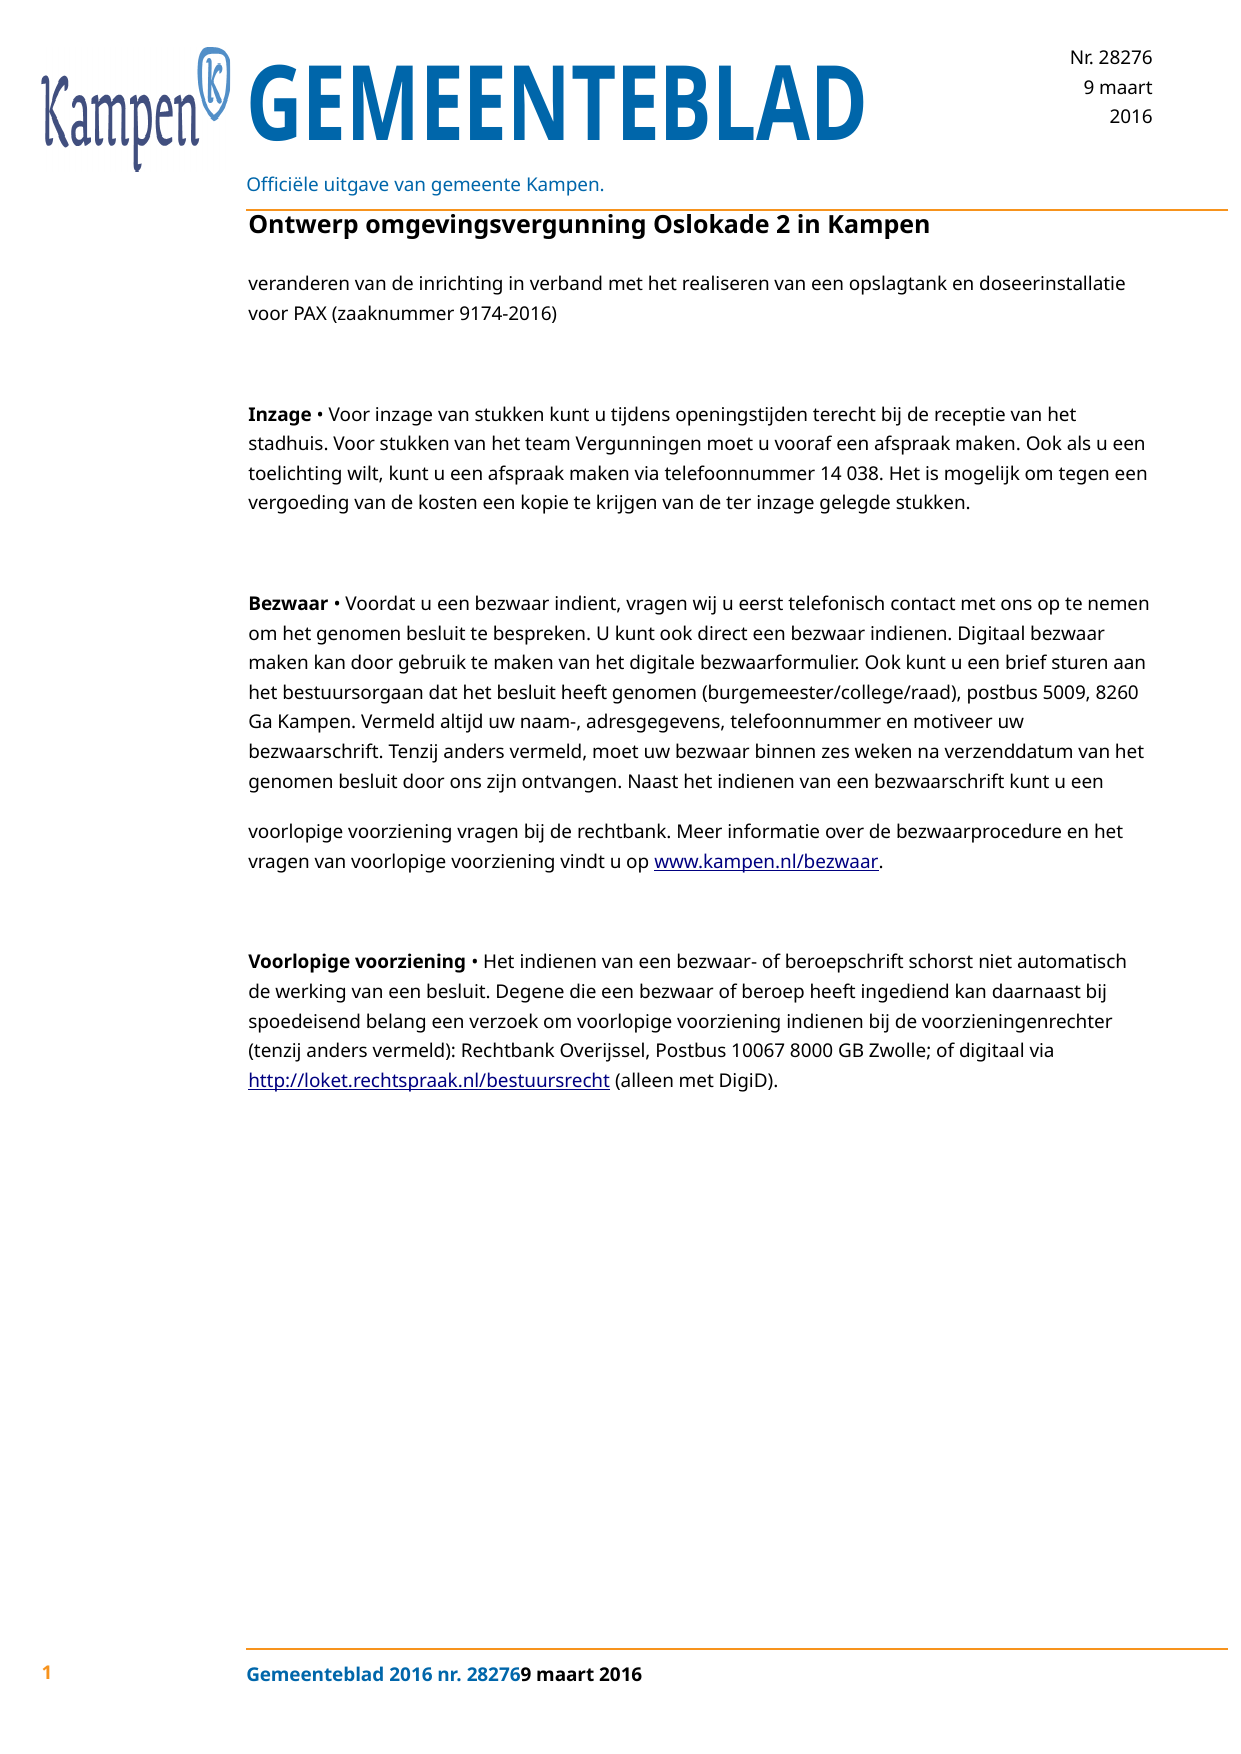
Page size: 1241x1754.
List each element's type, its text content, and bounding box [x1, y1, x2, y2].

text Bezwaar • Voordat u een bezwaar indient, vragen wij u eerst telefonisch contact met ons op te nemen om het genomen besluit te bespreken. U kunt ook direct een bezwaar indienen. Digitaal bezwaar maken kan door gebruik te maken van het digitale bezwaarformulier. Ook kunt u een brief sturen aan het bestuursorgaan dat het besluit heeft genomen (burgemeester/college/raad), postbus 5009, 8260 Ga Kampen. Vermeld altijd uw naam-, adresgegevens, telefoonnummer en motiveer uw bezwaarschrift. Tenzij anders vermeld, moet uw bezwaar binnen zes weken na verzenddatum van het genomen besluit door ons zijn ontvangen. Naast het indienen van een bezwaarschrift kunt u een [248, 590, 1152, 793]
text veranderen van de inrichting in verband met het realiseren van een opslagtank en doseerinstallatie voor PAX (zaaknummer 9174-2016) [248, 270, 1152, 326]
text voorlopige voorziening vragen bij de rechtbank. Meer informatie over de bezwaarprocedure en het vragen van voorlopige voorziening vindt u op www.kampen.nl/bezwaar. [248, 818, 1152, 873]
text Voorlopige voorziening • Het indienen van een bezwaar- of beroepschrift schorst niet automatisch de werking van een besluit. Degene die een bezwaar of beroep heeft ingediend kan daarnaast bij spoedeisend belang een verzoek om voorlopige voorziening indienen bij de voorzieningenrechter (tenzij anders vermeld): Rechtbank Overijssel, Postbus 10067 8000 GB Zwolle; of digitaal via http://loket.rechtspraak.nl/bestuursrecht (alleen met DigiD). [248, 949, 1152, 1093]
text Inzage • Voor inzage van stukken kunt u tijdens openingstijden terecht bij de receptie van het stadhuis. Voor stukken van het team Vergunningen moet u vooraf een afspraak maken. Ook als u een toelichting wilt, kunt u een afspraak maken via telefoonnummer 14 038. Het is mogelijk om tegen een vergoeding van de kosten een kopie te krijgen van de ter inzage gelegde stukken. [248, 401, 1152, 515]
picture [41, 47, 231, 172]
text Ontwerp omgevingsvergunning Oslokade 2 in Kampen [248, 211, 1152, 241]
